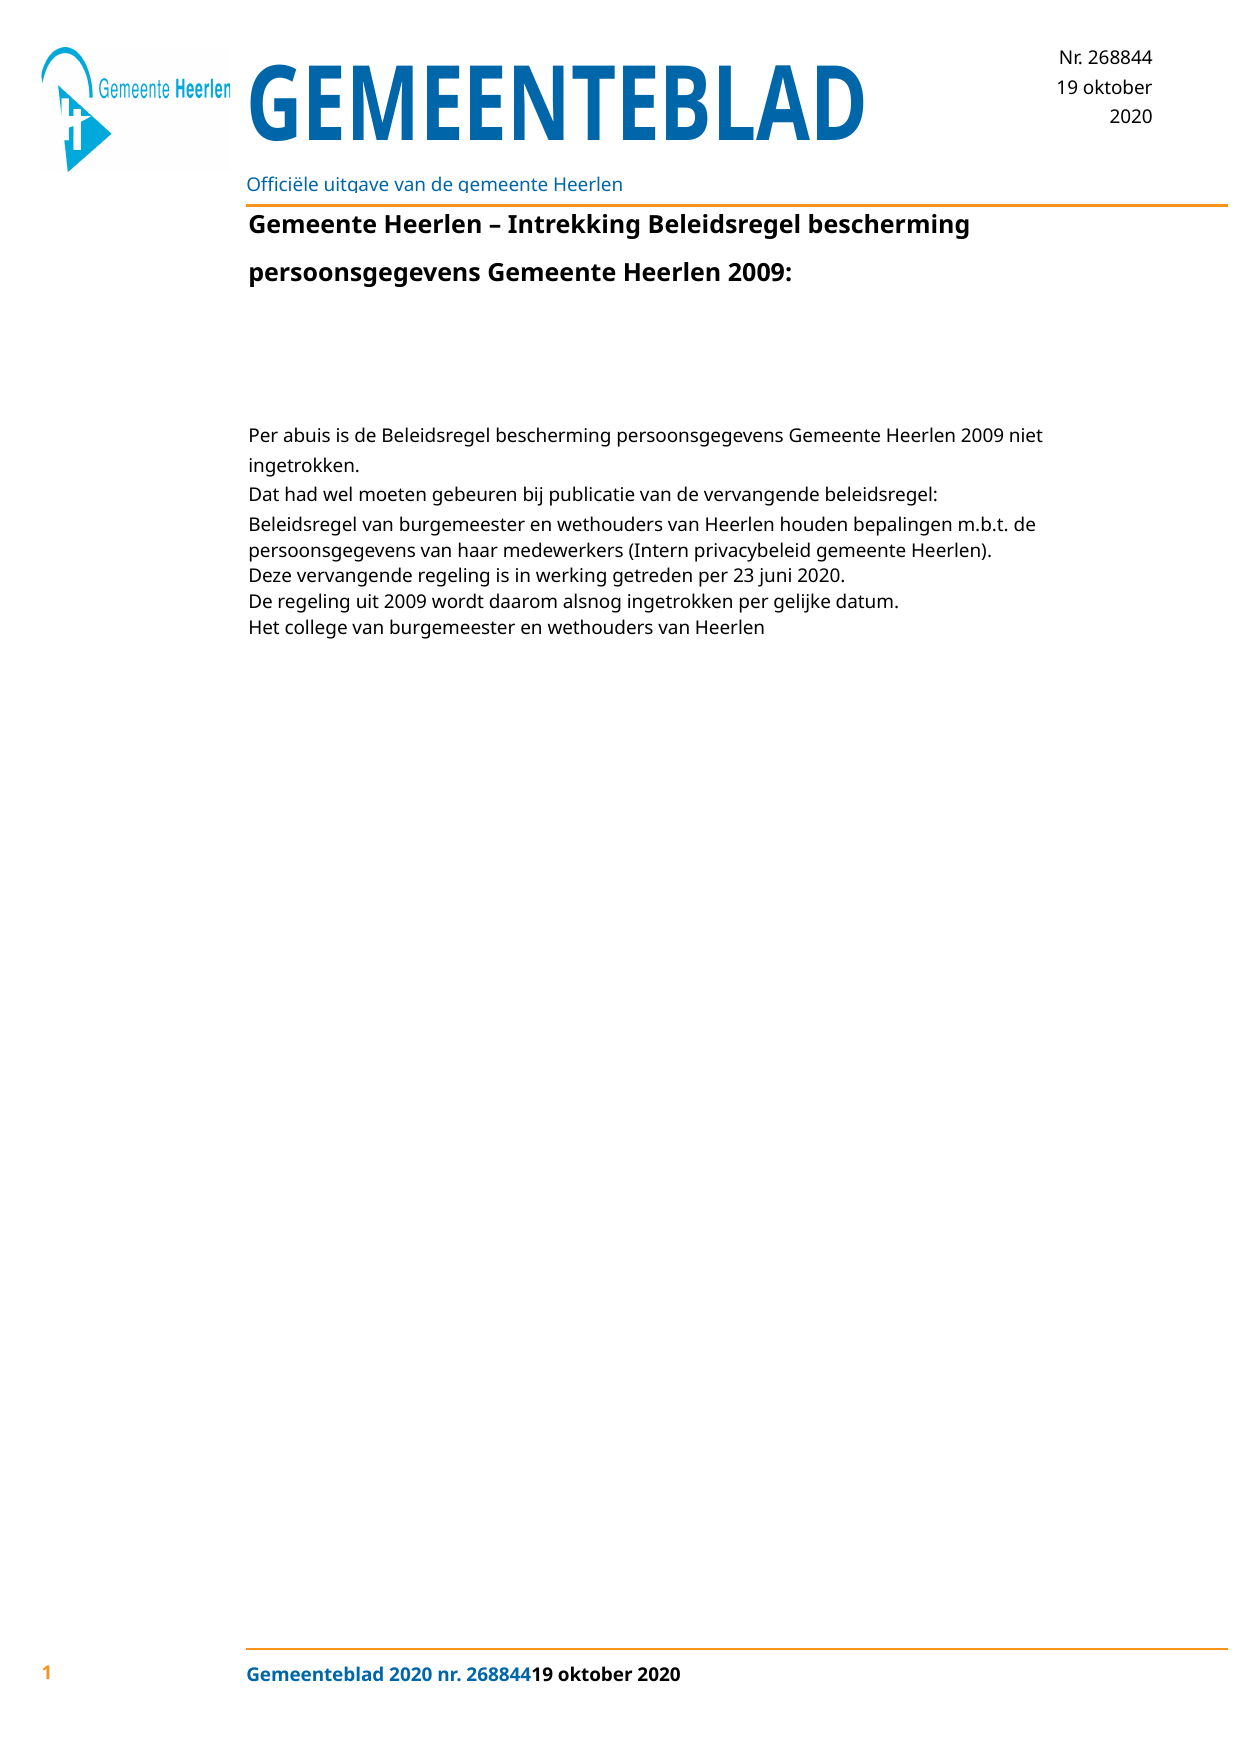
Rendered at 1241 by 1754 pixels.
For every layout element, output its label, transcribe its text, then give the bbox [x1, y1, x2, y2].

text Per abuis is de Beleidsregel bescherming persoonsgegevens Gemeente Heerlen 2009 niet ingetrokken. [248, 422, 1152, 478]
text De regeling uit 2009 wordt daarom alsnog ingetrokken per gelijke datum. [248, 588, 1152, 614]
picture [41, 47, 231, 172]
text Beleidsregel van burgemeester en wethouders van Heerlen houden bepalingen m.b.t. de persoonsgegevens van haar medewerkers (Intern privacybeleid gemeente Heerlen). [248, 511, 1152, 563]
text Gemeente Heerlen – Intrekking Beleidsregel bescherming persoonsgegevens Gemeente Heerlen 2009: [248, 207, 1152, 288]
text Het college van burgemeester en wethouders van Heerlen [248, 614, 1152, 640]
text Deze vervangende regeling is in werking getreden per 23 juni 2020. [248, 563, 1152, 588]
text Dat had wel moeten gebeuren bij publicatie van de vervangende beleidsregel: [248, 482, 1152, 507]
picture [41, 47, 59, 70]
